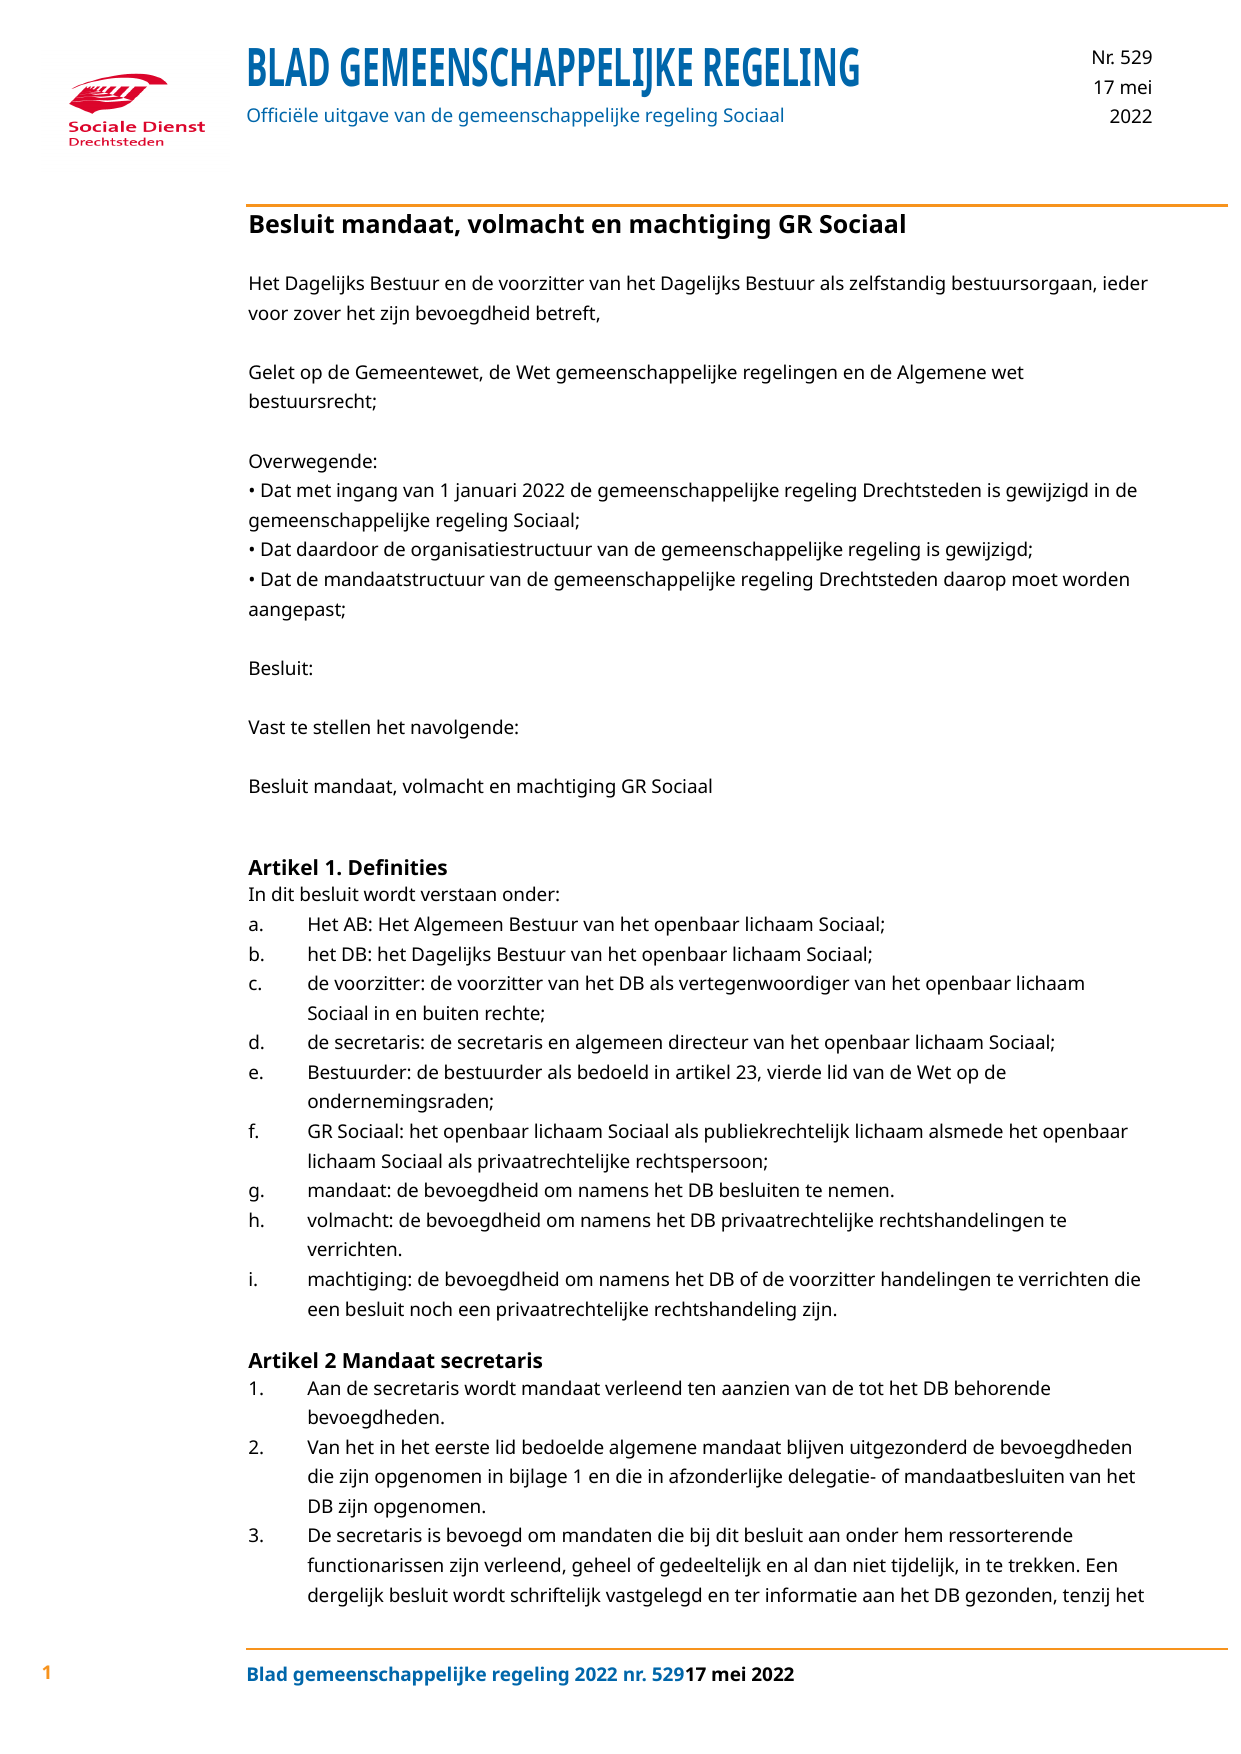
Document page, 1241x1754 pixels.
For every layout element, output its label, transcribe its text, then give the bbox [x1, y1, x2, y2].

text Gelet op de Gemeentewet, de Wet gemeenschappelijke regelingen en de Algemene wet bestuursrecht; [248, 359, 1152, 414]
text Het Dagelijks Bestuur en de voorzitter van het Dagelijks Bestuur als zelfstandig bestuursorgaan, ieder voor zover het zijn bevoegdheid betreft, [248, 270, 1152, 326]
list het DB: het Dagelijks Bestuur van het openbaar lichaam Sociaal; [248, 941, 1152, 967]
text Vast te stellen het navolgende: [248, 714, 1152, 740]
text Besluit mandaat, volmacht en machtiging GR Sociaal [248, 773, 1152, 799]
list de voorzitter: de voorzitter van het DB als vertegenwoordiger van het openbaar lichaam Sociaal in en buiten rechte; [248, 970, 1152, 1026]
text Besluit: [248, 655, 1152, 681]
text • Dat daardoor de organisatiestructuur van de gemeenschappelijke regeling is gewijzigd; [248, 537, 1152, 562]
list Van het in het eerste lid bedoelde algemene mandaat blijven uitgezonderd de bevoegdheden die zijn opgenomen in bijlage 1 en die in afzonderlijke delegatie- of mandaatbesluiten van het DB zijn opgenomen. [248, 1434, 1152, 1519]
list de secretaris: de secretaris en algemeen directeur van het openbaar lichaam Sociaal; [248, 1029, 1152, 1055]
list mandaat: de bevoegdheid om namens het DB besluiten te nemen. [248, 1177, 1152, 1203]
list Aan de secretaris wordt mandaat verleend ten aanzien van de tot het DB behorende bevoegdheden. [248, 1375, 1152, 1430]
text • Dat met ingang van 1 januari 2022 de gemeenschappelijke regeling Drechtsteden is gewijzigd in de gemeenschappelijke regeling Sociaal; [248, 477, 1152, 533]
text Artikel 1. Definities [248, 853, 1152, 882]
text Artikel 2 Mandaat secretaris [248, 1346, 1152, 1375]
list GR Sociaal: het openbaar lichaam Sociaal als publiekrechtelijk lichaam alsmede het openbaar lichaam Sociaal als privaatrechtelijke rechtspersoon; [248, 1118, 1152, 1174]
list Bestuurder: de bestuurder als bedoeld in artikel 23, vierde lid van de Wet op de ondernemingsraden; [248, 1059, 1152, 1114]
text • Dat de mandaatstructuur van de gemeenschappelijke regeling Drechtsteden daarop moet worden aangepast; [248, 566, 1152, 621]
list De secretaris is bevoegd om mandaten die bij dit besluit aan onder hem ressorterende functionarissen zijn verleend, geheel of gedeeltelijk en al dan niet tijdelijk, in te trekken. Een dergelijk besluit wordt schriftelijk vastgelegd en ter informatie aan het DB gezonden, tenzij het [248, 1523, 1152, 1607]
list machtiging: de bevoegdheid om namens het DB of de voorzitter handelingen te verrichten die een besluit noch een privaatrechtelijke rechtshandeling zijn. [248, 1266, 1152, 1322]
text Overwegende: [248, 448, 1152, 473]
text In dit besluit wordt verstaan onder: [248, 882, 1152, 907]
text Besluit mandaat, volmacht en machtiging GR Sociaal [248, 207, 1152, 241]
list volmacht: de bevoegdheid om namens het DB privaatrechtelijke rechtshandelingen te verrichten. [248, 1207, 1152, 1262]
list Het AB: Het Algemeen Bestuur van het openbaar lichaam Sociaal; [248, 911, 1152, 937]
picture [41, 47, 231, 172]
